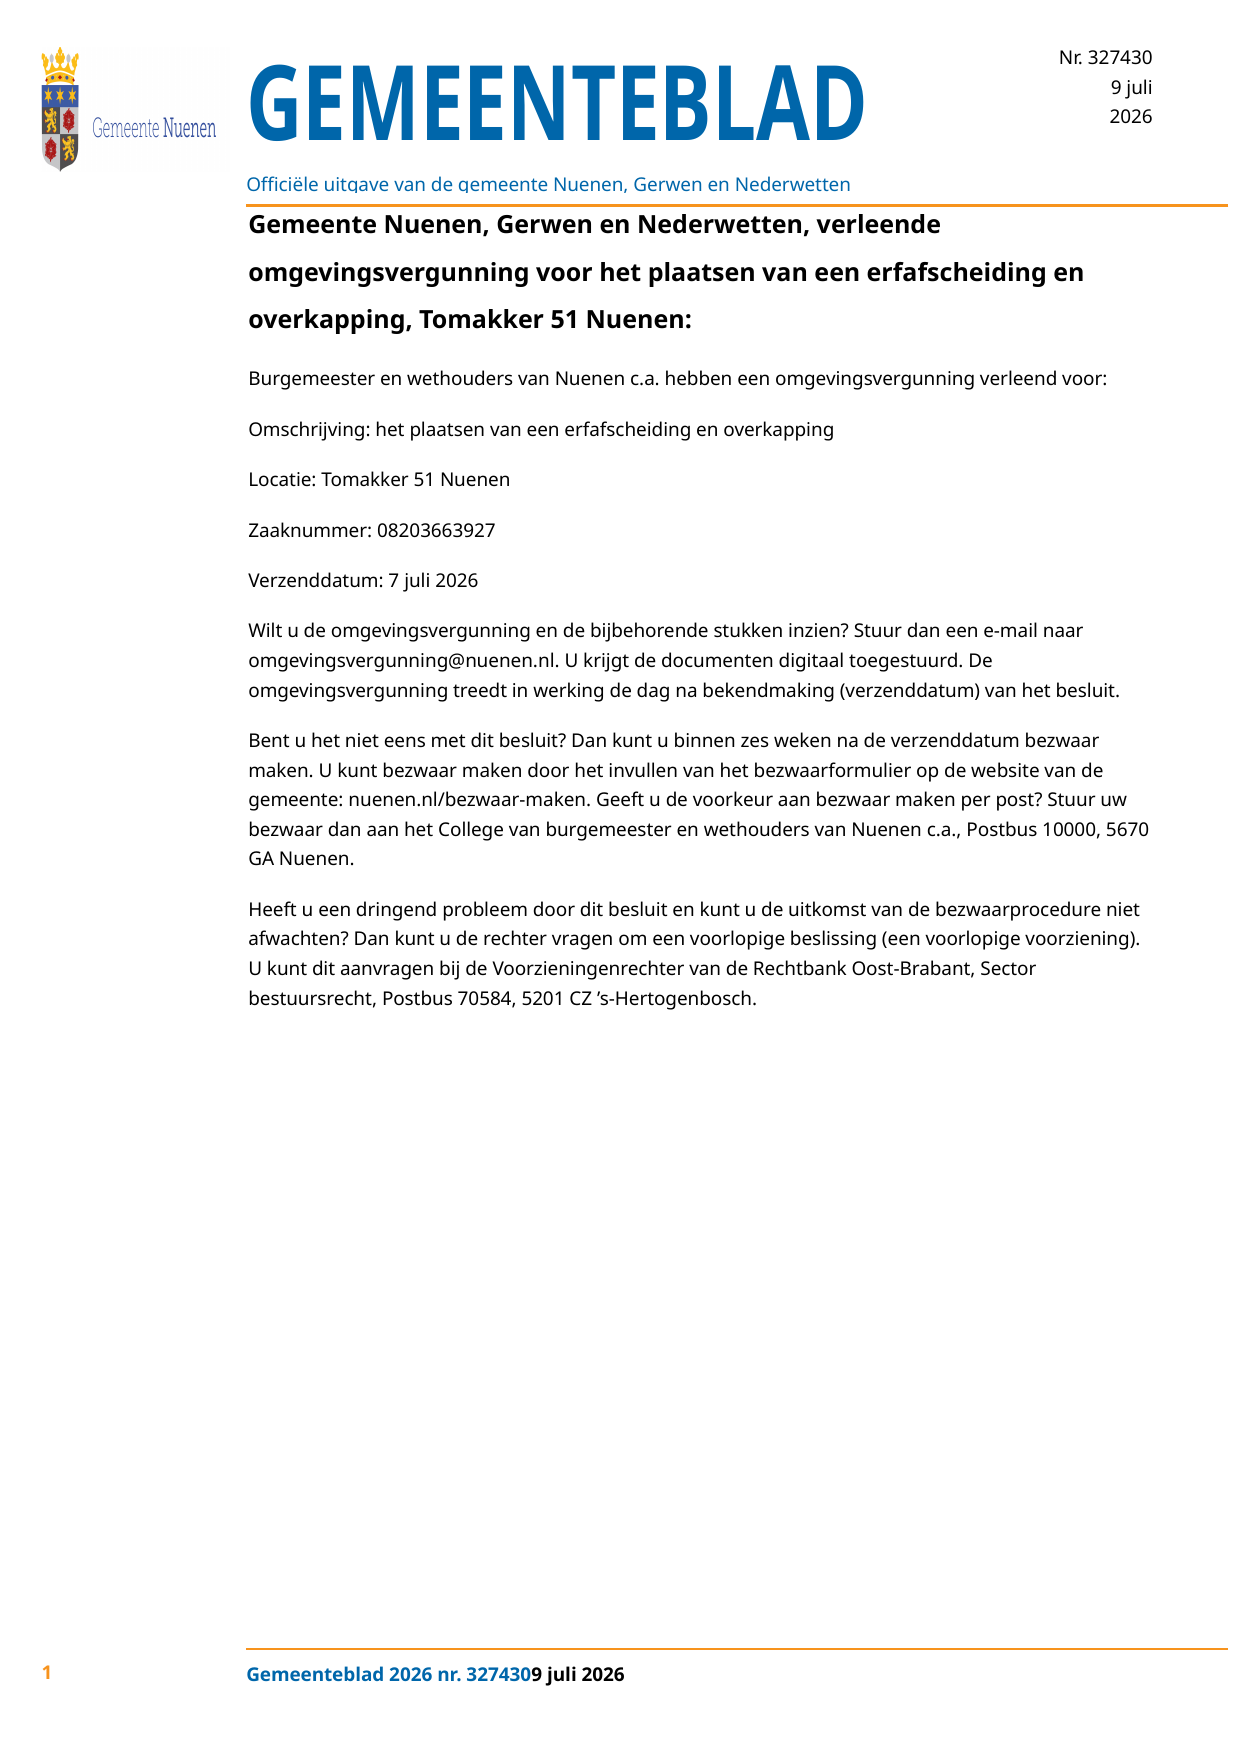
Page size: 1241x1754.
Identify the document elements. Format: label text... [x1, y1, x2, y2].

text Burgemeester en wethouders van Nuenen c.a. hebben een omgevingsvergunning verleend voor: [248, 366, 1152, 391]
text Wilt u de omgevingsvergunning en de bijbehorende stukken inzien? Stuur dan een e-mail naar omgevingsvergunning@nuenen.nl. U krijgt de documenten digitaal toegestuurd. De omgevingsvergunning treedt in werking de dag na bekendmaking (verzenddatum) van het besluit. [248, 618, 1152, 702]
text Zaaknummer: 08203663927 [248, 517, 1152, 542]
text Bent u het niet eens met dit besluit? Dan kunt u binnen zes weken na de verzenddatum bezwaar maken. U kunt bezwaar maken door het invullen van het bezwaarformulier op de website van de gemeente: nuenen.nl/bezwaar-maken. Geeft u de voorkeur aan bezwaar maken per post? Stuur uw bezwaar dan aan het College van burgemeester en wethouders van Nuenen c.a., Postbus 10000, 5670 GA Nuenen. [248, 727, 1152, 871]
text Omschrijving: het plaatsen van een erfafscheiding en overkapping [248, 416, 1152, 442]
text Verzenddatum: 7 juli 2026 [248, 567, 1152, 593]
text Heeft u een dringend probleem door dit besluit en kunt u de uitkomst van de bezwaarprocedure niet afwachten? Dan kunt u de rechter vragen om een voorlopige beslissing (een voorlopige voorziening). U kunt dit aanvragen bij de Voorzieningenrechter van de Rechtbank Oost-Brabant, Sector bestuursrecht, Postbus 70584, 5201 CZ ’s-Hertogenbosch. [248, 896, 1152, 1010]
text Gemeente Nuenen, Gerwen en Nederwetten, verleende omgevingsvergunning voor het plaatsen van een erfafscheiding en overkapping, Tomakker 51 Nuenen: [248, 207, 1152, 336]
text Locatie: Tomakker 51 Nuenen [248, 466, 1152, 492]
picture [41, 47, 231, 172]
